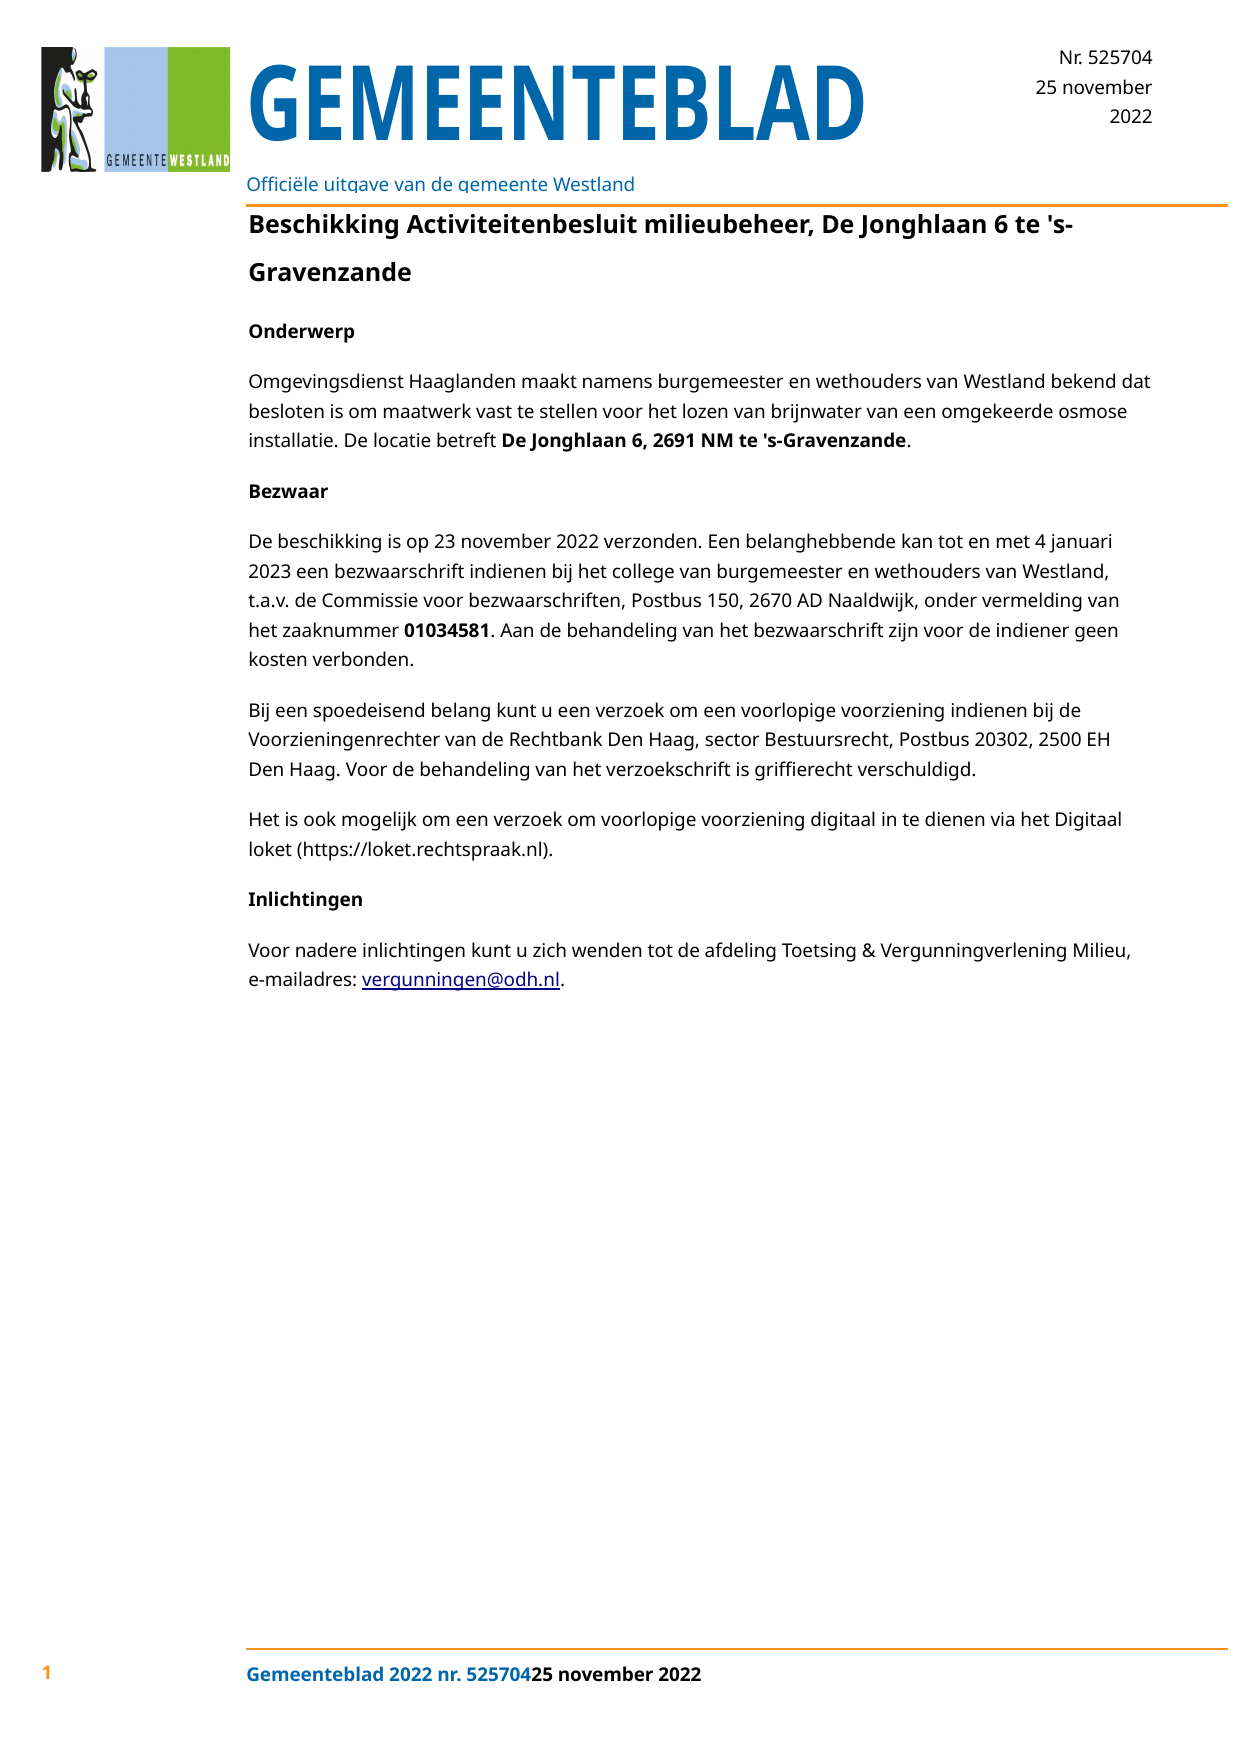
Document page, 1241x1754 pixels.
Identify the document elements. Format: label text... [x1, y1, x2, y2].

text Inlichtingen [248, 887, 1152, 912]
text Onderwerp [248, 318, 1152, 344]
text Omgevingsdienst Haaglanden maakt namens burgemeester en wethouders van Westland bekend dat besloten is om maatwerk vast te stellen voor het lozen van brijnwater van een omgekeerde osmose installatie. De locatie betreft De Jonghlaan 6, 2691 NM te 's-Gravenzande. [248, 368, 1152, 453]
text Bij een spoedeisend belang kunt u een verzoek om een voorlopige voorziening indienen bij de Voorzieningenrechter van de Rechtbank Den Haag, sector Bestuursrecht, Postbus 20302, 2500 EH Den Haag. Voor de behandeling van het verzoekschrift is griffierecht verschuldigd. [248, 697, 1152, 782]
text Bezwaar [248, 478, 1152, 504]
text De beschikking is op 23 november 2022 verzonden. Een belanghebbende kan tot en met 4 januari 2023 een bezwaarschrift indienen bij het college van burgemeester en wethouders van Westland, t.a.v. de Commissie voor bezwaarschriften, Postbus 150, 2670 AD Naaldwijk, onder vermelding van het zaaknummer 01034581. Aan de behandeling van het bezwaarschrift zijn voor de indiener geen kosten verbonden. [248, 528, 1152, 672]
text Het is ook mogelijk om een verzoek om voorlopige voorziening digitaal in te dienen via het Digitaal loket (https://loket.rechtspraak.nl). [248, 807, 1152, 862]
text Beschikking Activiteitenbesluit milieubeheer, De Jonghlaan 6 te 's-Gravenzande [248, 207, 1152, 288]
text Voor nadere inlichtingen kunt u zich wenden tot de afdeling Toetsing & Vergunningverlening Milieu, e-mailadres: vergunningen@odh.nl. [248, 937, 1152, 992]
picture [41, 47, 231, 172]
